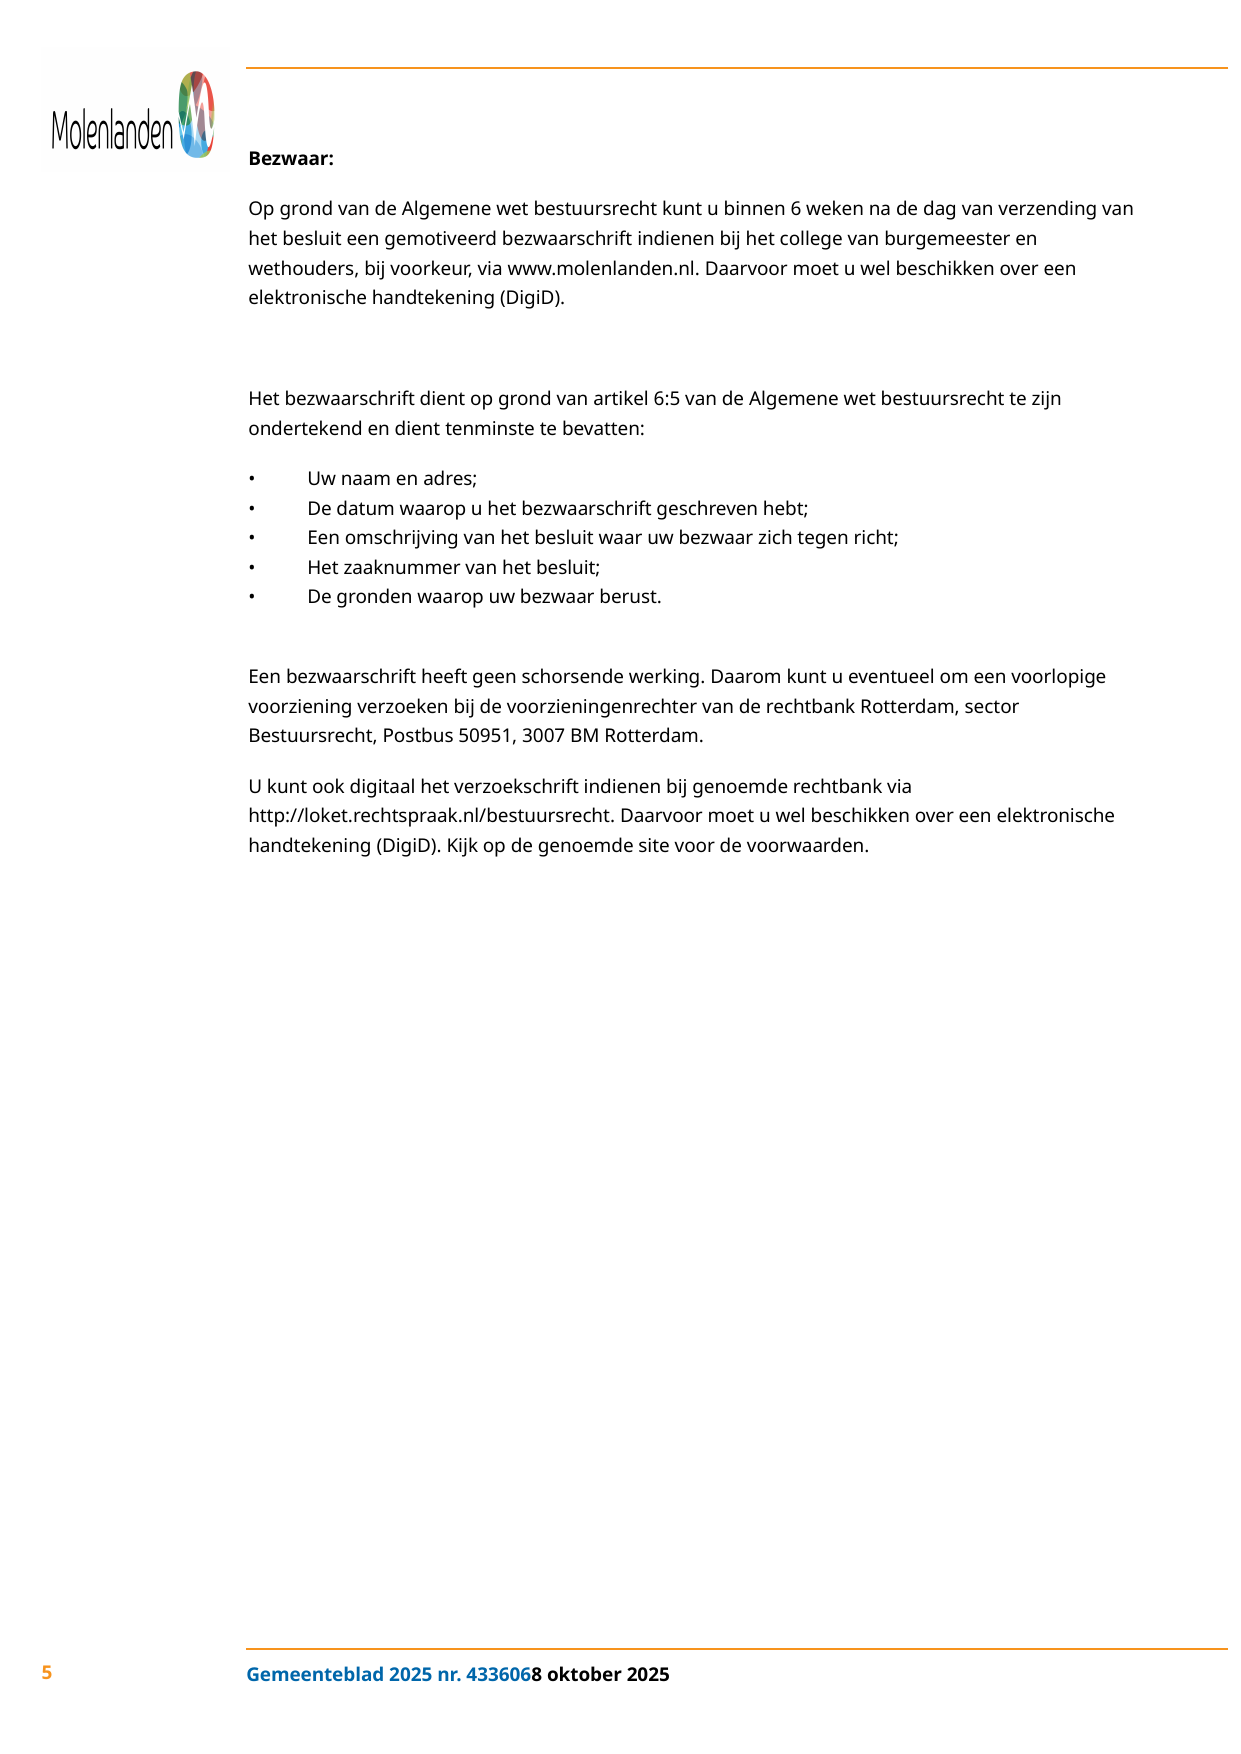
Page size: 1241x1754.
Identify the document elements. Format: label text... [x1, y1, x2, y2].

text Een bezwaarschrift heeft geen schorsende werking. Daarom kunt u eventueel om een voorlopige voorziening verzoeken bij de voorzieningenrechter van de rechtbank Rotterdam, sector Bestuursrecht, Postbus 50951, 3007 BM Rotterdam. [248, 663, 1152, 748]
text Het bezwaarschrift dient op grond van artikel 6:5 van de Algemene wet bestuursrecht te zijn ondertekend en dient tenminste te bevatten: [248, 385, 1152, 441]
list De datum waarop u het bezwaarschrift geschreven hebt; [248, 495, 1152, 521]
list Een omschrijving van het besluit waar uw bezwaar zich tegen richt; [248, 524, 1152, 550]
text U kunt ook digitaal het verzoekschrift indienen bij genoemde rechtbank via http://loket.rechtspraak.nl/bestuursrecht. Daarvoor moet u wel beschikken over een elektronische handtekening (DigiD). Kijk op de genoemde site voor de voorwaarden. [248, 773, 1152, 858]
text Op grond van de Algemene wet bestuursrecht kunt u binnen 6 weken na de dag van verzending van het besluit een gemotiveerd bezwaarschrift indienen bij het college van burgemeester en wethouders, bij voorkeur, via www.molenlanden.nl. Daarvoor moet u wel beschikken over een elektronische handtekening (DigiD). [248, 196, 1152, 310]
list De gronden waarop uw bezwaar berust. [248, 583, 1152, 609]
text Bezwaar: [248, 145, 1152, 171]
list Het zaaknummer van het besluit; [248, 554, 1152, 580]
list Uw naam en adres; [248, 465, 1152, 491]
picture [41, 47, 231, 172]
